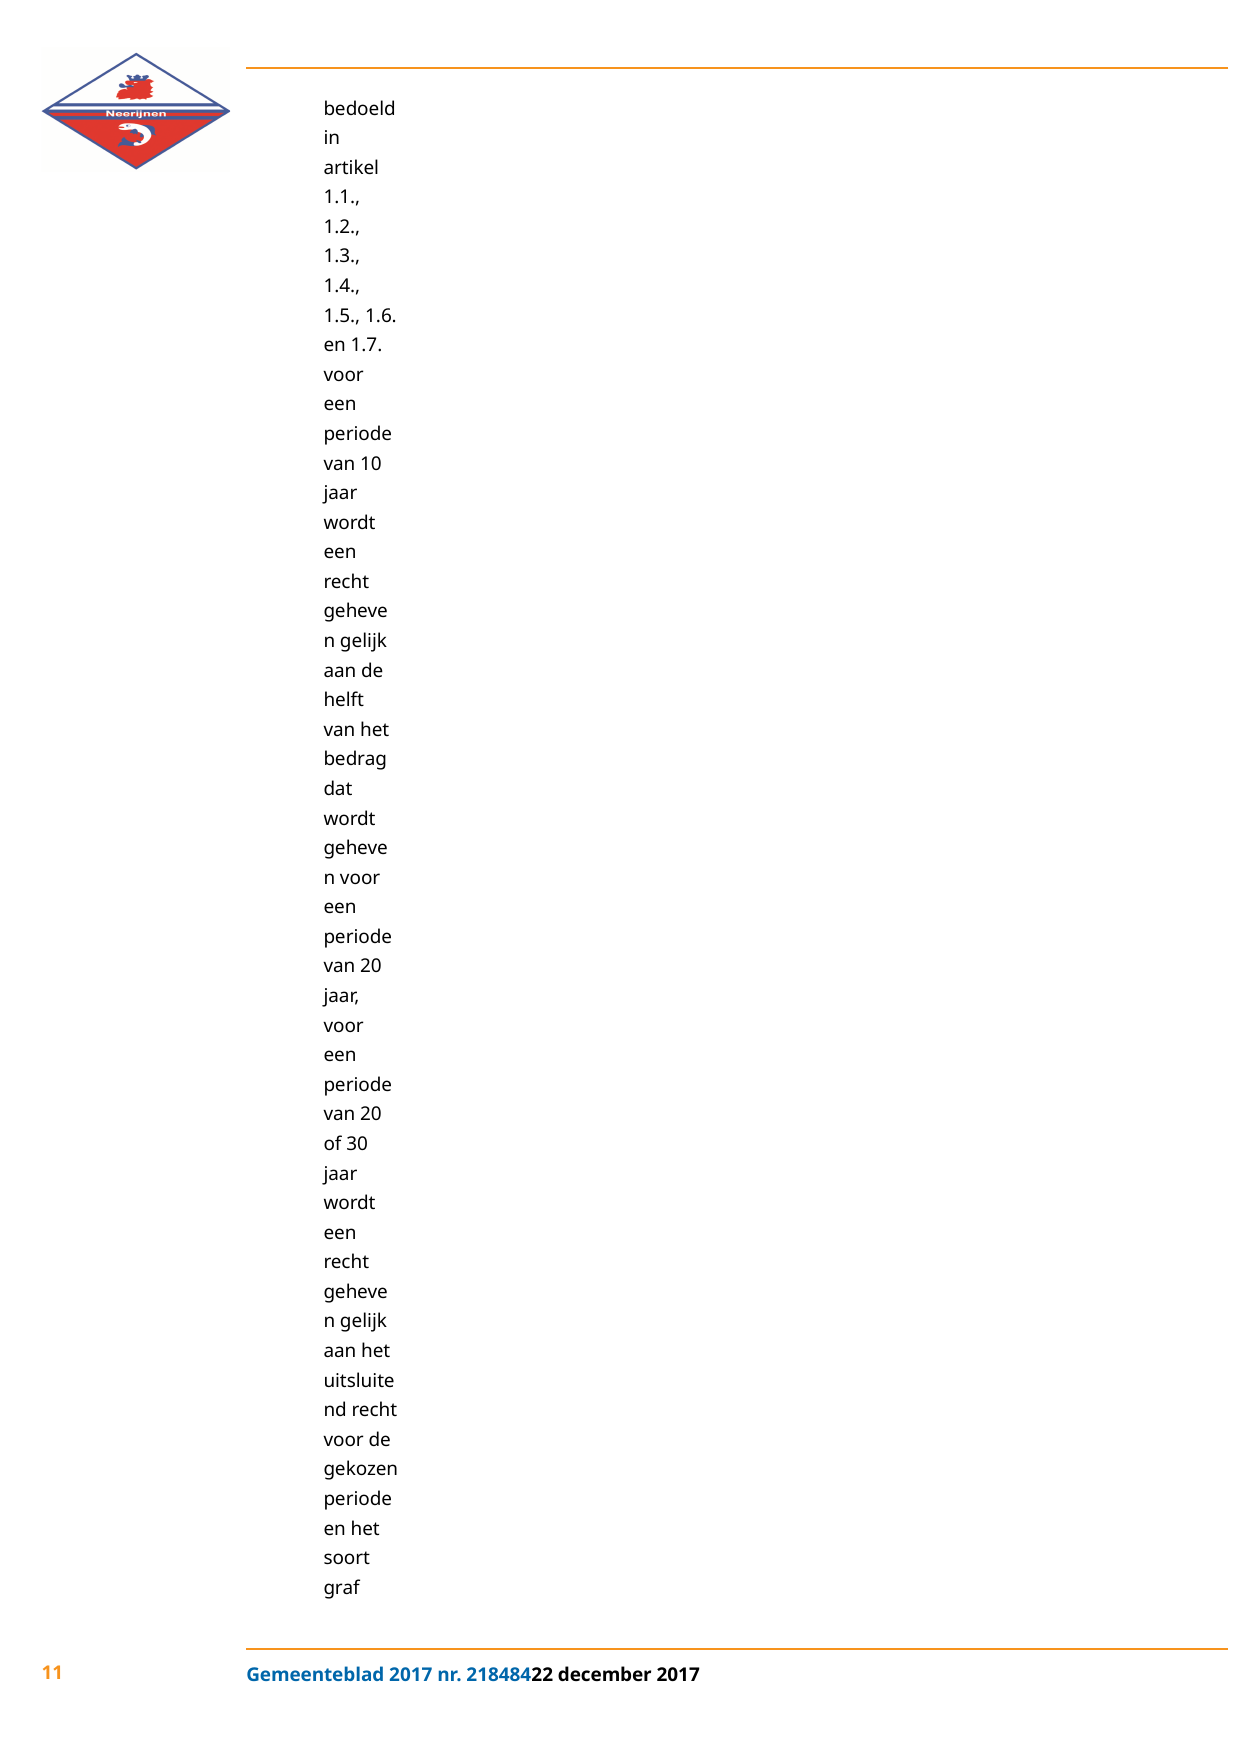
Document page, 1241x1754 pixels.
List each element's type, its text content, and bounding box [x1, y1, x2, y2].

table_cell [248, 95, 323, 1600]
table_cell [474, 95, 549, 1600]
picture [41, 47, 231, 172]
table_cell [399, 95, 474, 1600]
table_cell [625, 95, 700, 1600]
table_cell [549, 95, 624, 1600]
table_cell bedoeld in artikel 1.1., 1.2., 1.3., 1.4., 1.5., 1.6. en 1.7. voor een periode van 10 jaar wordt een recht geheven gelijk aan de helft van het bedrag dat wordt geheven voor een periode van 20 jaar, voor een periode van 20 of 30 jaar wordt een recht geheven gelijk aan het uitsluitend recht voor de gekozen periode en het soort graf [323, 95, 398, 1600]
